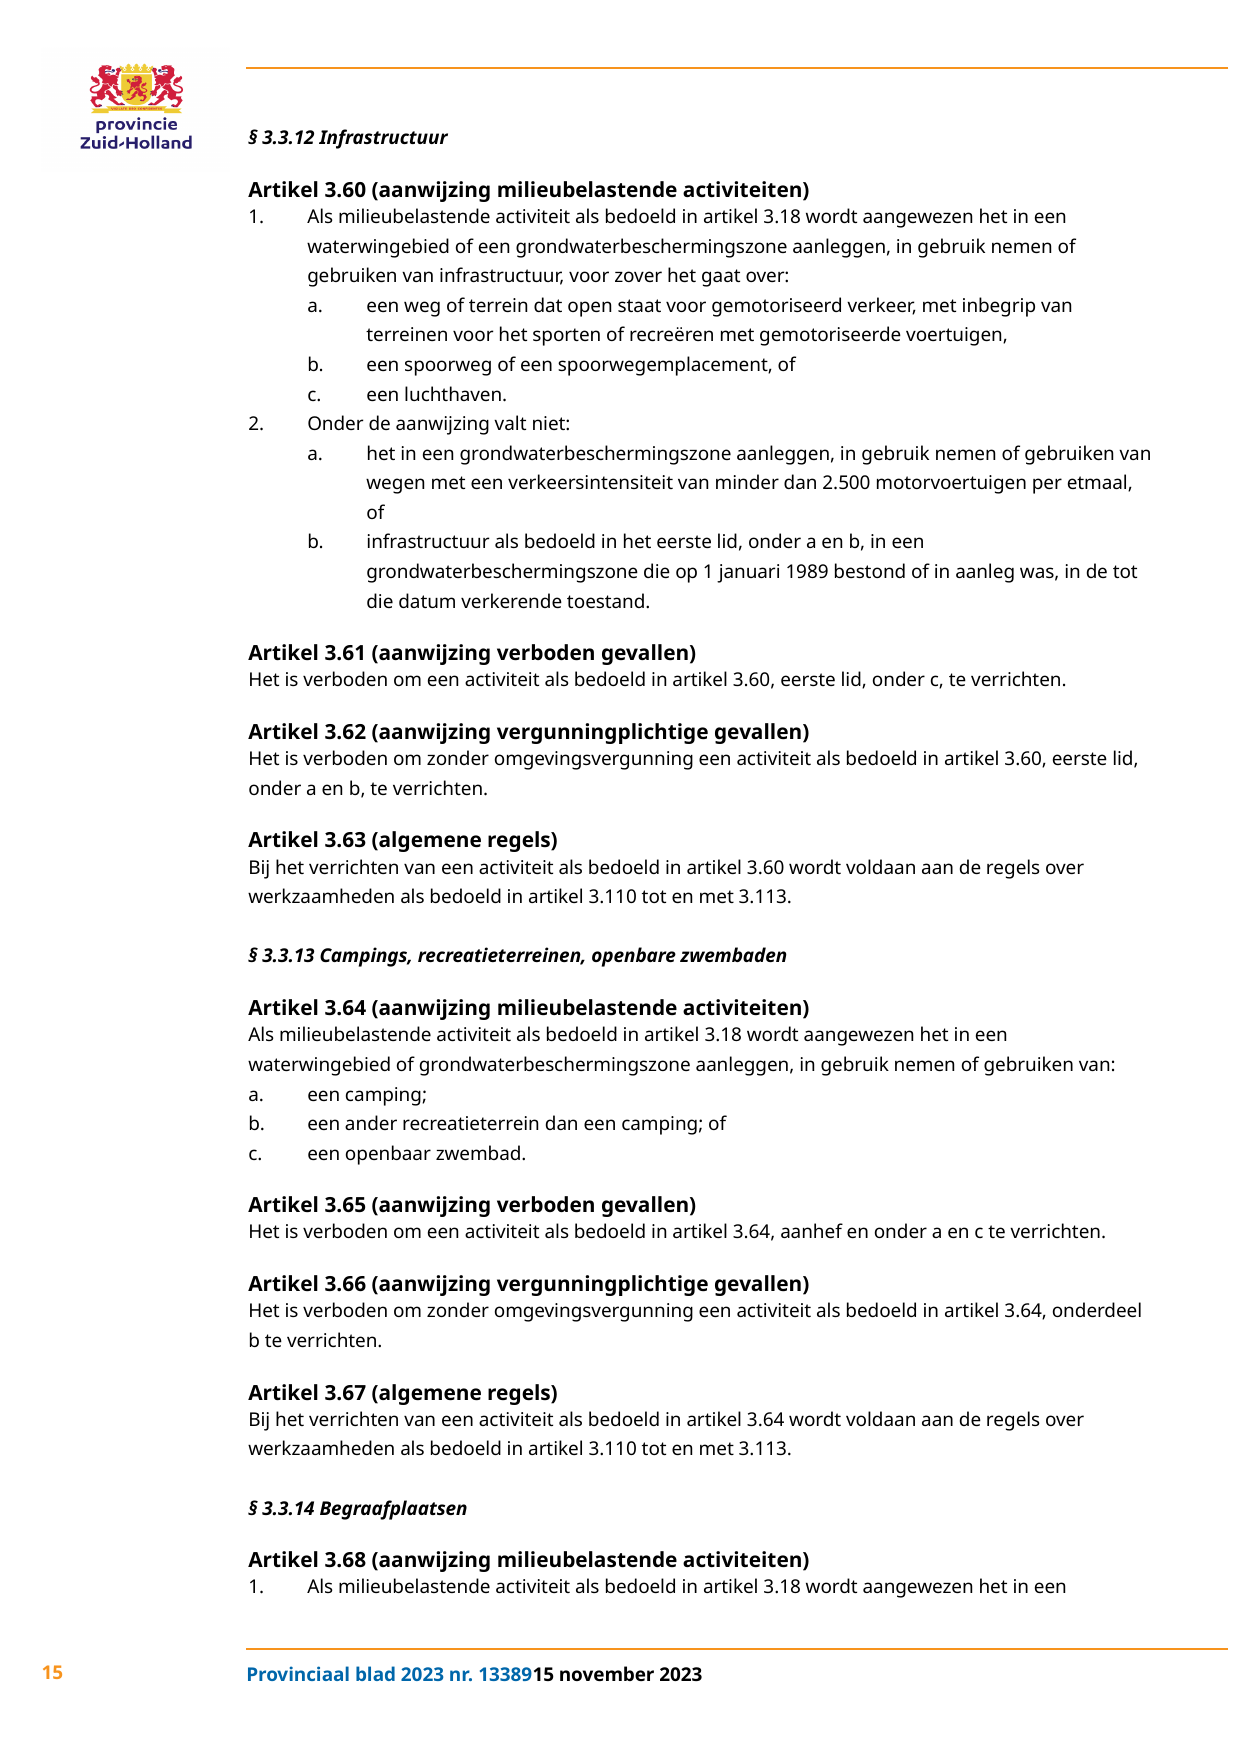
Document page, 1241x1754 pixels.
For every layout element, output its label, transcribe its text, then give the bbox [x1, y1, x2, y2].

text Artikel 3.67 (algemene regels) [248, 1378, 1152, 1406]
list het in een grondwaterbeschermingszone aanleggen, in gebruik nemen of gebruiken van wegen met een verkeersintensiteit van minder dan 2.500 motorvoertuigen per etmaal, of [307, 440, 1152, 525]
text Artikel 3.63 (algemene regels) [248, 826, 1152, 854]
list een weg of terrein dat open staat voor gemotoriseerd verkeer, met inbegrip van terreinen voor het sporten of recreëren met gemotoriseerde voertuigen, [307, 292, 1152, 347]
text § 3.3.13 Campings, recreatieterreinen, openbare zwembaden [248, 943, 1152, 968]
text Artikel 3.62 (aanwijzing vergunningplichtige gevallen) [248, 717, 1152, 746]
list Onder de aanwijzing valt niet: [248, 410, 1152, 436]
text Artikel 3.66 (aanwijzing vergunningplichtige gevallen) [248, 1269, 1152, 1298]
text Het is verboden om zonder omgevingsvergunning een activiteit als bedoeld in artikel 3.64, onderdeel b te verrichten. [248, 1298, 1152, 1353]
text Bij het verrichten van een activiteit als bedoeld in artikel 3.64 wordt voldaan aan de regels over werkzaamheden als bedoeld in artikel 3.110 tot en met 3.113. [248, 1406, 1152, 1461]
picture [41, 47, 231, 172]
text Artikel 3.64 (aanwijzing milieubelastende activiteiten) [248, 993, 1152, 1022]
text Artikel 3.60 (aanwijzing milieubelastende activiteiten) [248, 175, 1152, 203]
text Het is verboden om een activiteit als bedoeld in artikel 3.64, aanhef en onder a en c te verrichten. [248, 1219, 1152, 1244]
text Als milieubelastende activiteit als bedoeld in artikel 3.18 wordt aangewezen het in een waterwingebied of grondwaterbeschermingszone aanleggen, in gebruik nemen of gebruiken van: [248, 1022, 1152, 1077]
list een ander recreatieterrein dan een camping; of [248, 1110, 1152, 1136]
list een spoorweg of een spoorwegemplacement, of [307, 351, 1152, 377]
text Artikel 3.68 (aanwijzing milieubelastende activiteiten) [248, 1545, 1152, 1574]
list een openbaar zwembad. [248, 1140, 1152, 1166]
list Als milieubelastende activiteit als bedoeld in artikel 3.18 wordt aangewezen het in een [248, 1574, 1152, 1599]
text § 3.3.14 Begraafplaatsen [248, 1495, 1152, 1521]
list een luchthaven. [307, 381, 1152, 406]
list Als milieubelastende activiteit als bedoeld in artikel 3.18 wordt aangewezen het in een waterwingebied of een grondwaterbeschermingszone aanleggen, in gebruik nemen of gebruiken van infrastructuur, voor zover het gaat over: [248, 203, 1152, 288]
list infrastructuur als bedoeld in het eerste lid, onder a en b, in een grondwaterbeschermingszone die op 1 januari 1989 bestond of in aanleg was, in de tot die datum verkerende toestand. [307, 529, 1152, 613]
text Artikel 3.65 (aanwijzing verboden gevallen) [248, 1190, 1152, 1219]
text § 3.3.12 Infrastructuur [248, 124, 1152, 150]
text Het is verboden om zonder omgevingsvergunning een activiteit als bedoeld in artikel 3.60, eerste lid, onder a en b, te verrichten. [248, 746, 1152, 801]
text Bij het verrichten van een activiteit als bedoeld in artikel 3.60 wordt voldaan aan de regels over werkzaamheden als bedoeld in artikel 3.110 tot en met 3.113. [248, 854, 1152, 909]
text Het is verboden om een activiteit als bedoeld in artikel 3.60, eerste lid, onder c, te verrichten. [248, 667, 1152, 692]
text Artikel 3.61 (aanwijzing verboden gevallen) [248, 638, 1152, 667]
list een camping; [248, 1081, 1152, 1106]
